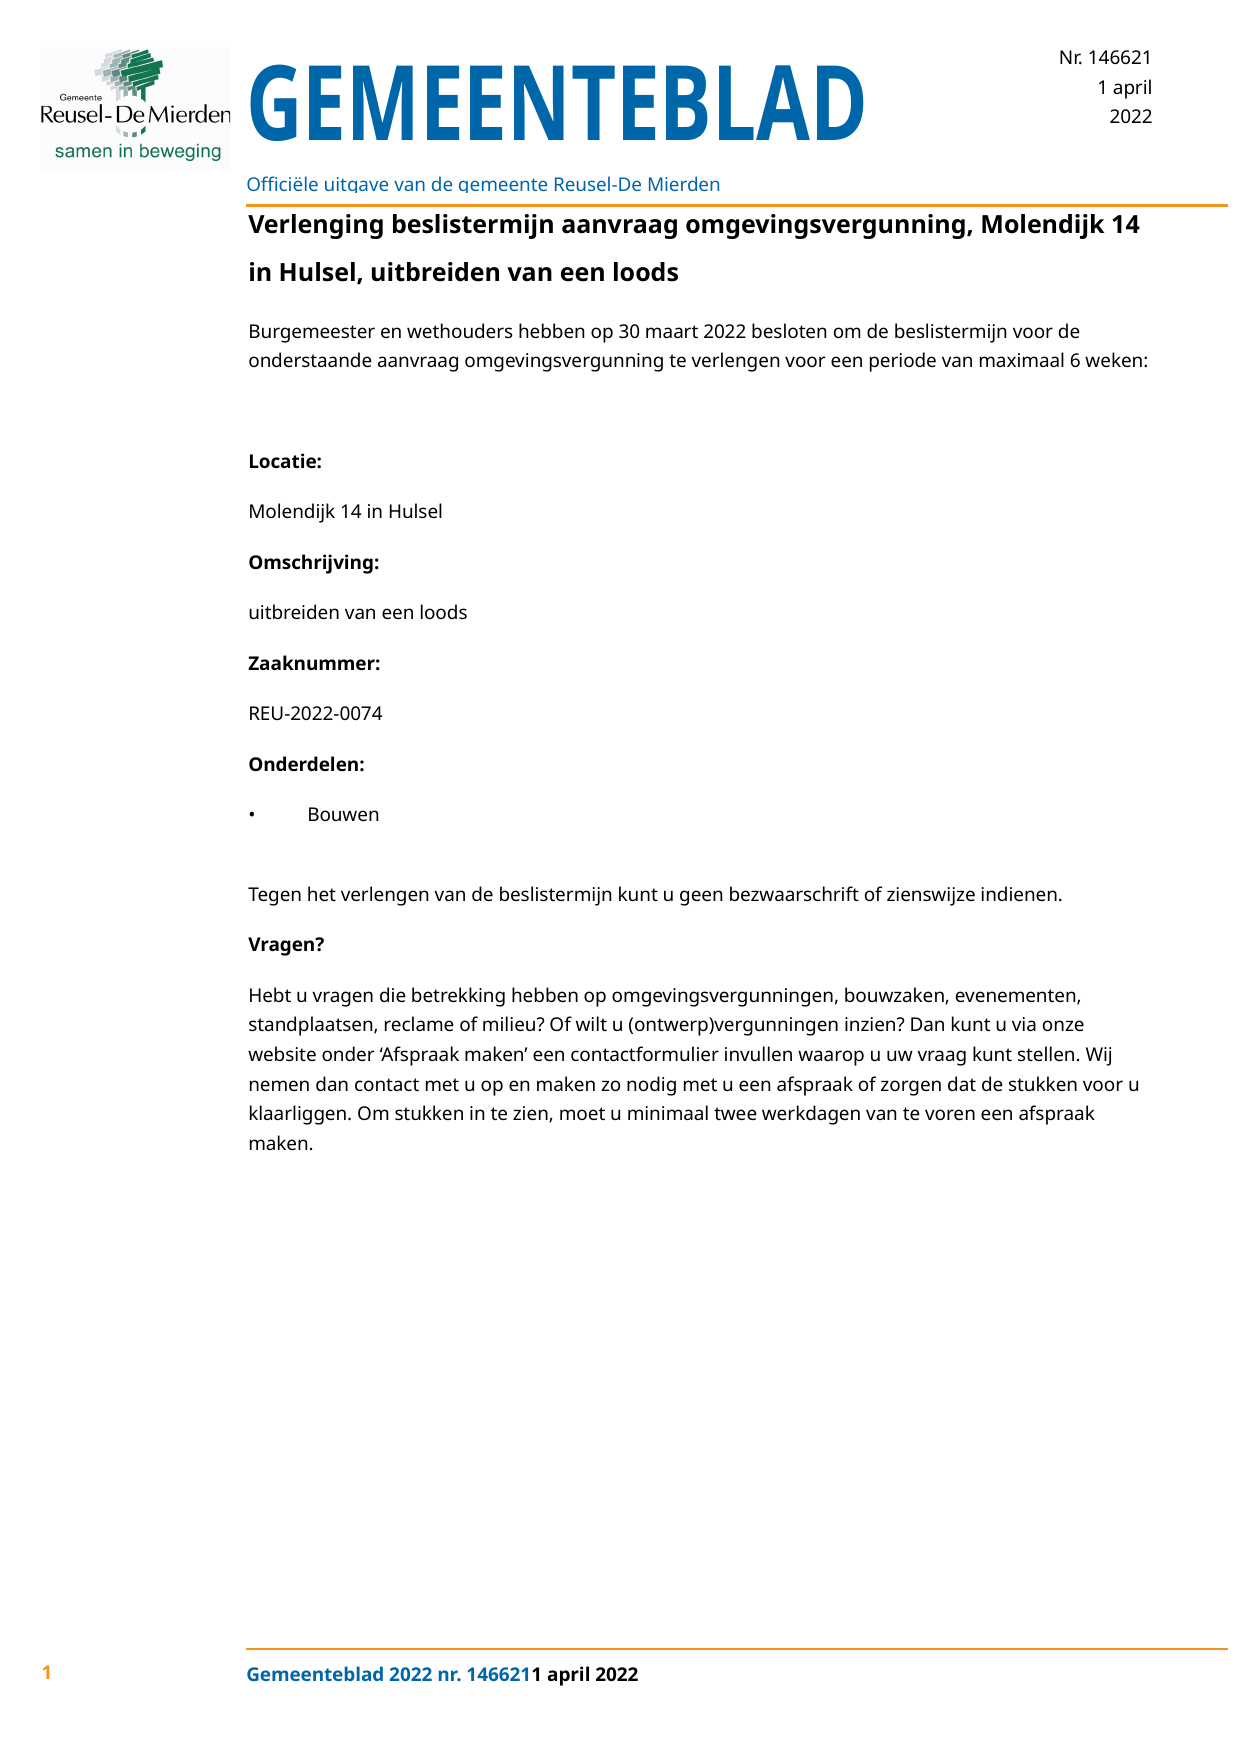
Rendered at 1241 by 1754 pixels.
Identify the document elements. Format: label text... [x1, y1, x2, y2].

picture [41, 47, 231, 172]
text Burgemeester en wethouders hebben op 30 maart 2022 besloten om de beslistermijn voor de onderstaande aanvraag omgevingsvergunning te verlengen voor een periode van maximaal 6 weken: [248, 318, 1152, 373]
list Bouwen [248, 801, 1152, 827]
text Zaaknummer: [248, 650, 1152, 676]
text Hebt u vragen die betrekking hebben op omgevingsvergunningen, bouwzaken, evenementen, standplaatsen, reclame of milieu? Of wilt u (ontwerp)vergunningen inzien? Dan kunt u via onze website onder ‘Afspraak maken’ een contactformulier invullen waarop u uw vraag kunt stellen. Wij nemen dan contact met u op en maken zo nodig met u een afspraak of zorgen dat de stukken voor u klaarliggen. Om stukken in te zien, moet u minimaal twee werkdagen van te voren een afspraak maken. [248, 982, 1152, 1156]
text Tegen het verlengen van de beslistermijn kunt u geen bezwaarschrift of zienswijze indienen. [248, 881, 1152, 907]
text Verlenging beslistermijn aanvraag omgevingsvergunning, Molendijk 14 in Hulsel, uitbreiden van een loods [248, 207, 1152, 288]
text REU-2022-0074 [248, 700, 1152, 726]
text Omschrijving: [248, 549, 1152, 575]
text uitbreiden van een loods [248, 599, 1152, 625]
text Molendijk 14 in Hulsel [248, 499, 1152, 524]
text Locatie: [248, 448, 1152, 474]
text Vragen? [248, 932, 1152, 957]
text Onderdelen: [248, 751, 1152, 777]
